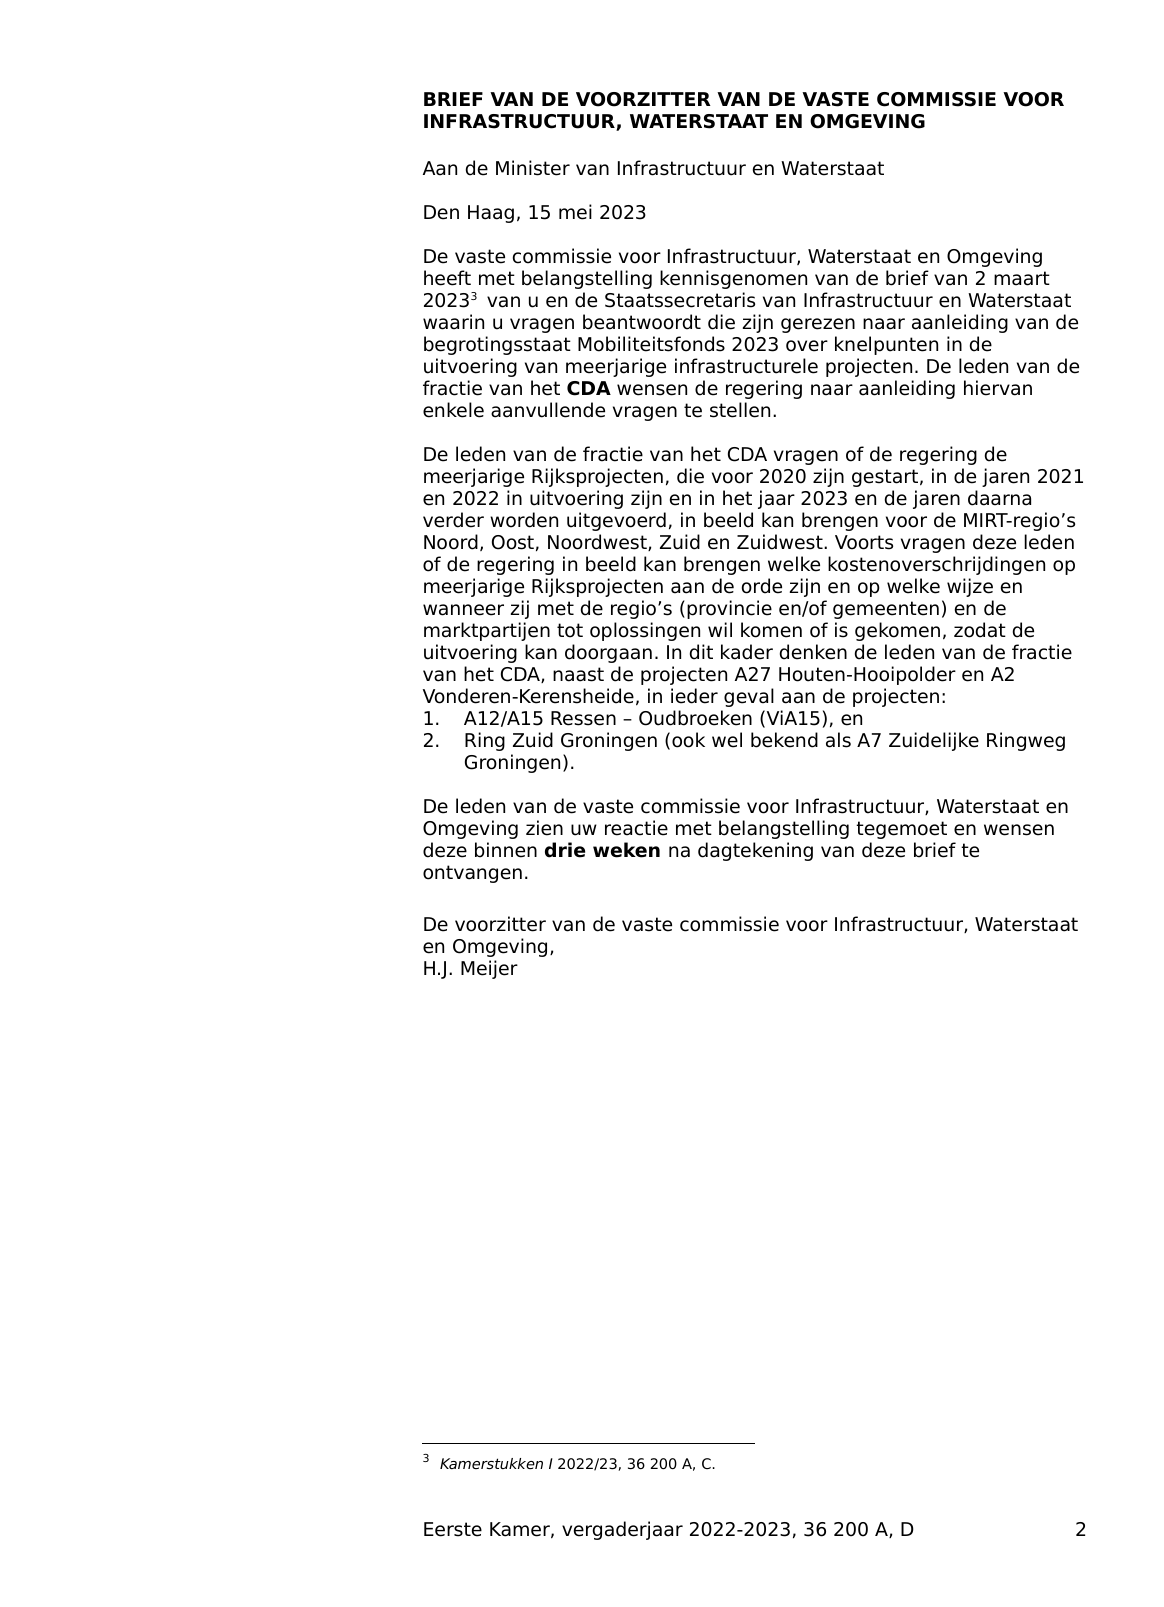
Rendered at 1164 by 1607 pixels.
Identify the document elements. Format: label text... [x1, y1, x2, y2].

text De leden van de vaste commissie voor Infrastructuur, Waterstaat en Omgeving zien uw reactie met belangstelling tegemoet en wensen deze binnen drie weken na dagtekening van deze brief te ontvangen. [422, 796, 1087, 884]
text De leden van de fractie van het CDA vragen of de regering de meerjarige Rijksprojecten, die voor 2020 zijn gestart, in de jaren 2021 en 2022 in uitvoering zijn en in het jaar 2023 en de jaren daarna verder worden uitgevoerd, in beeld kan brengen voor de MIRT-regio’s Noord, Oost, Noordwest, Zuid en Zuidwest. Voorts vragen deze leden of de regering in beeld kan brengen welke kostenoverschrijdingen op meerjarige Rijksprojecten aan de orde zijn en op welke wijze en wanneer zij met de regio’s (provincie en/of gemeenten) en de marktpartijen tot oplossingen wil komen of is gekomen, zodat de uitvoering kan doorgaan. In dit kader denken de leden van de fractie van het CDA, naast de projecten A27 Houten-Hooipolder en A2 Vonderen-Kerensheide, in ieder geval aan de projecten: [422, 444, 1087, 708]
text 2. Ring Zuid Groningen (ook wel bekend als A7 Zuidelijke Ringweg Groningen). [422, 730, 1087, 774]
text Aan de Minister van Infrastructuur en Waterstaat [422, 158, 1087, 180]
text 1. A12/A15 Ressen – Oudbroeken (ViA15), en [422, 708, 1087, 730]
text De voorzitter van de vaste commissie voor Infrastructuur, Waterstaat en Omgeving, H.J. Meijer [422, 914, 1087, 980]
subtitle BRIEF VAN DE VOORZITTER VAN DE VASTE COMMISSIE VOOR INFRASTRUCTUUR, WATERSTAAT EN OMGEVING [422, 89, 1087, 133]
text De vaste commissie voor Infrastructuur, Waterstaat en Omgeving heeft met belangstelling kennisgenomen van de brief van 2 maart 2023 van u en de Staatssecretaris van Infrastructuur en Waterstaat waarin u vragen beantwoordt die zijn gerezen naar aanleiding van de begrotingsstaat Mobiliteitsfonds 2023 over knelpunten in de uitvoering van meerjarige infrastructurele projecten. De leden van de fractie van het CDA wensen de regering naar aanleiding hiervan enkele aanvullende vragen te stellen. [422, 246, 1087, 422]
text Den Haag, 15 mei 2023 [422, 202, 1087, 224]
text Kamerstukken I 2022/23, 36 200 A, C. [422, 1452, 1087, 1474]
